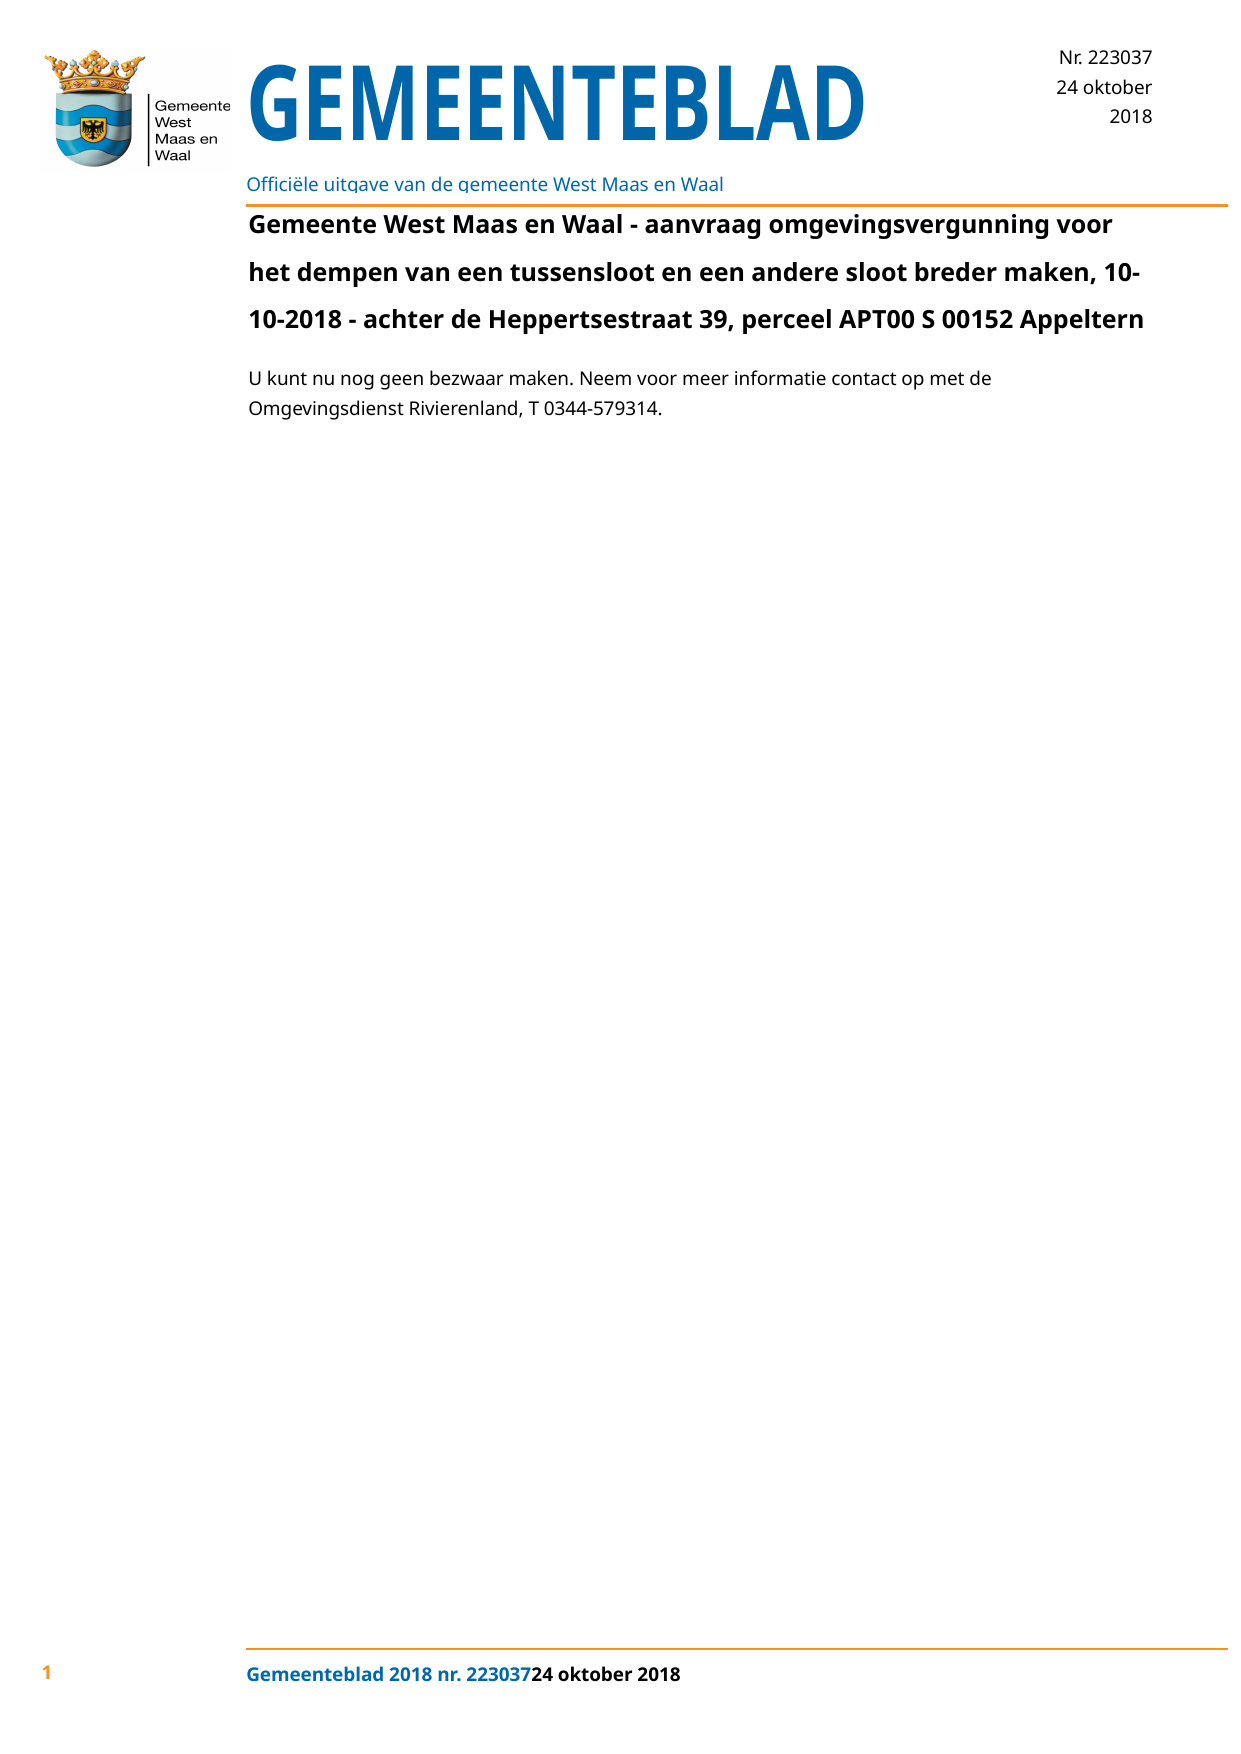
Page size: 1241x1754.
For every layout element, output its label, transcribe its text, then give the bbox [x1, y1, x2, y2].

picture [41, 47, 231, 172]
text U kunt nu nog geen bezwaar maken. Neem voor meer informatie contact op met de Omgevingsdienst Rivierenland, T 0344-579314. [248, 366, 1152, 421]
text Gemeente West Maas en Waal - aanvraag omgevingsvergunning voor het dempen van een tussensloot en een andere sloot breder maken, 10-10-2018 - achter de Heppertsestraat 39, perceel APT00 S 00152 Appeltern [248, 207, 1152, 336]
